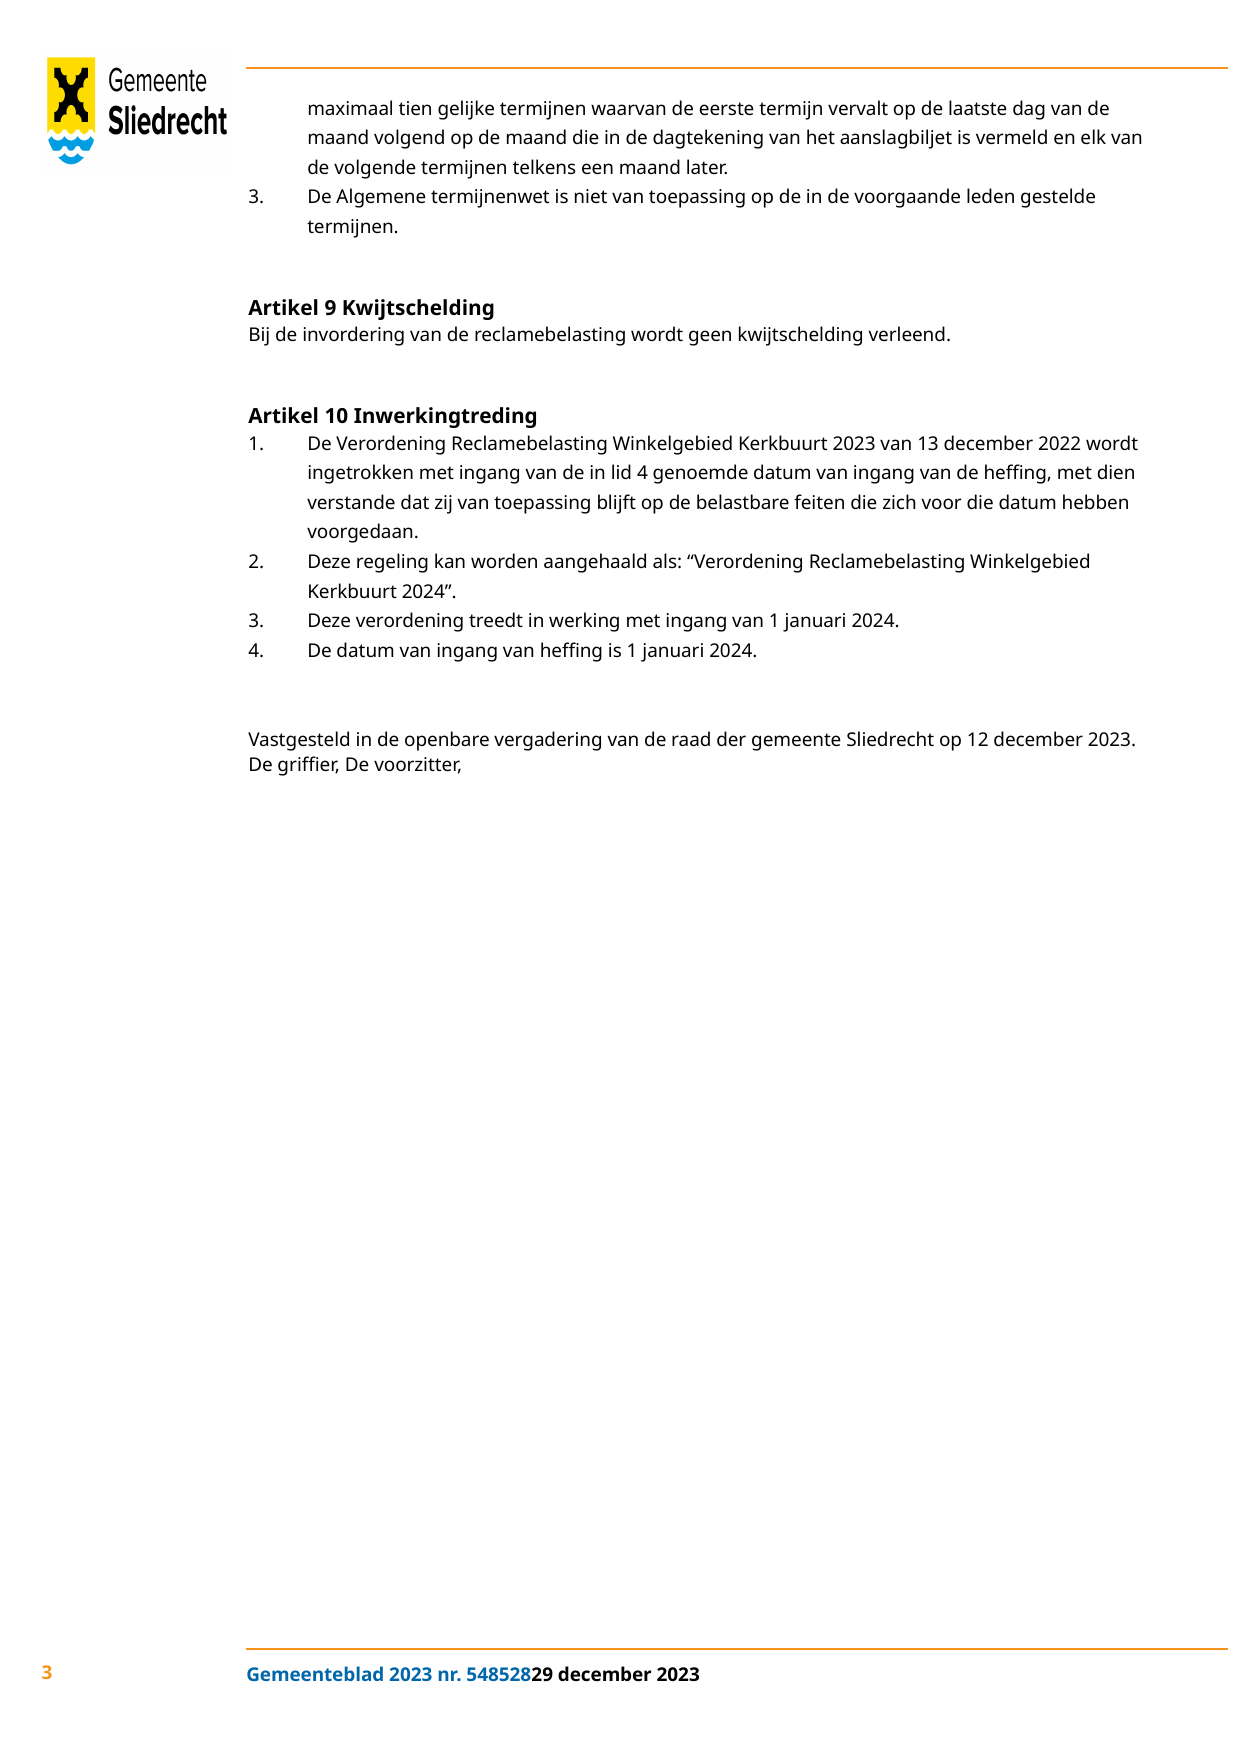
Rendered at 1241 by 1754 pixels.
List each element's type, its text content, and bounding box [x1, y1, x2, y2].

picture [41, 47, 231, 172]
text Bij de invordering van de reclamebelasting wordt geen kwijtschelding verleend. [248, 322, 1152, 347]
text Artikel 9 Kwijtschelding [248, 293, 1152, 322]
list maximaal tien gelijke termijnen waarvan de eerste termijn vervalt op de laatste dag van de maand volgend op de maand die in de dagtekening van het aanslagbiljet is vermeld en elk van de volgende termijnen telkens een maand later. [248, 95, 1152, 180]
list De Verordening Reclamebelasting Winkelgebied Kerkbuurt 2023 van 13 december 2022 wordt ingetrokken met ingang van de in lid 4 genoemde datum van ingang van de heffing, met dien verstande dat zij van toepassing blijft op de belastbare feiten die zich voor die datum hebben voorgedaan. [248, 430, 1152, 544]
list De datum van ingang van heffing is 1 januari 2024. [248, 637, 1152, 663]
list Deze verordening treedt in werking met ingang van 1 januari 2024. [248, 607, 1152, 633]
text Vastgesteld in de openbare vergadering van de raad der gemeente Sliedrecht op 12 december 2023. [248, 726, 1152, 752]
text De griffier, De voorzitter, [248, 752, 1152, 777]
list De Algemene termijnenwet is niet van toepassing op de in de voorgaande leden gestelde termijnen. [248, 183, 1152, 239]
text Artikel 10 Inwerkingtreding [248, 402, 1152, 430]
list Deze regeling kan worden aangehaald als: “Verordening Reclamebelasting Winkelgebied Kerkbuurt 2024”. [248, 548, 1152, 604]
